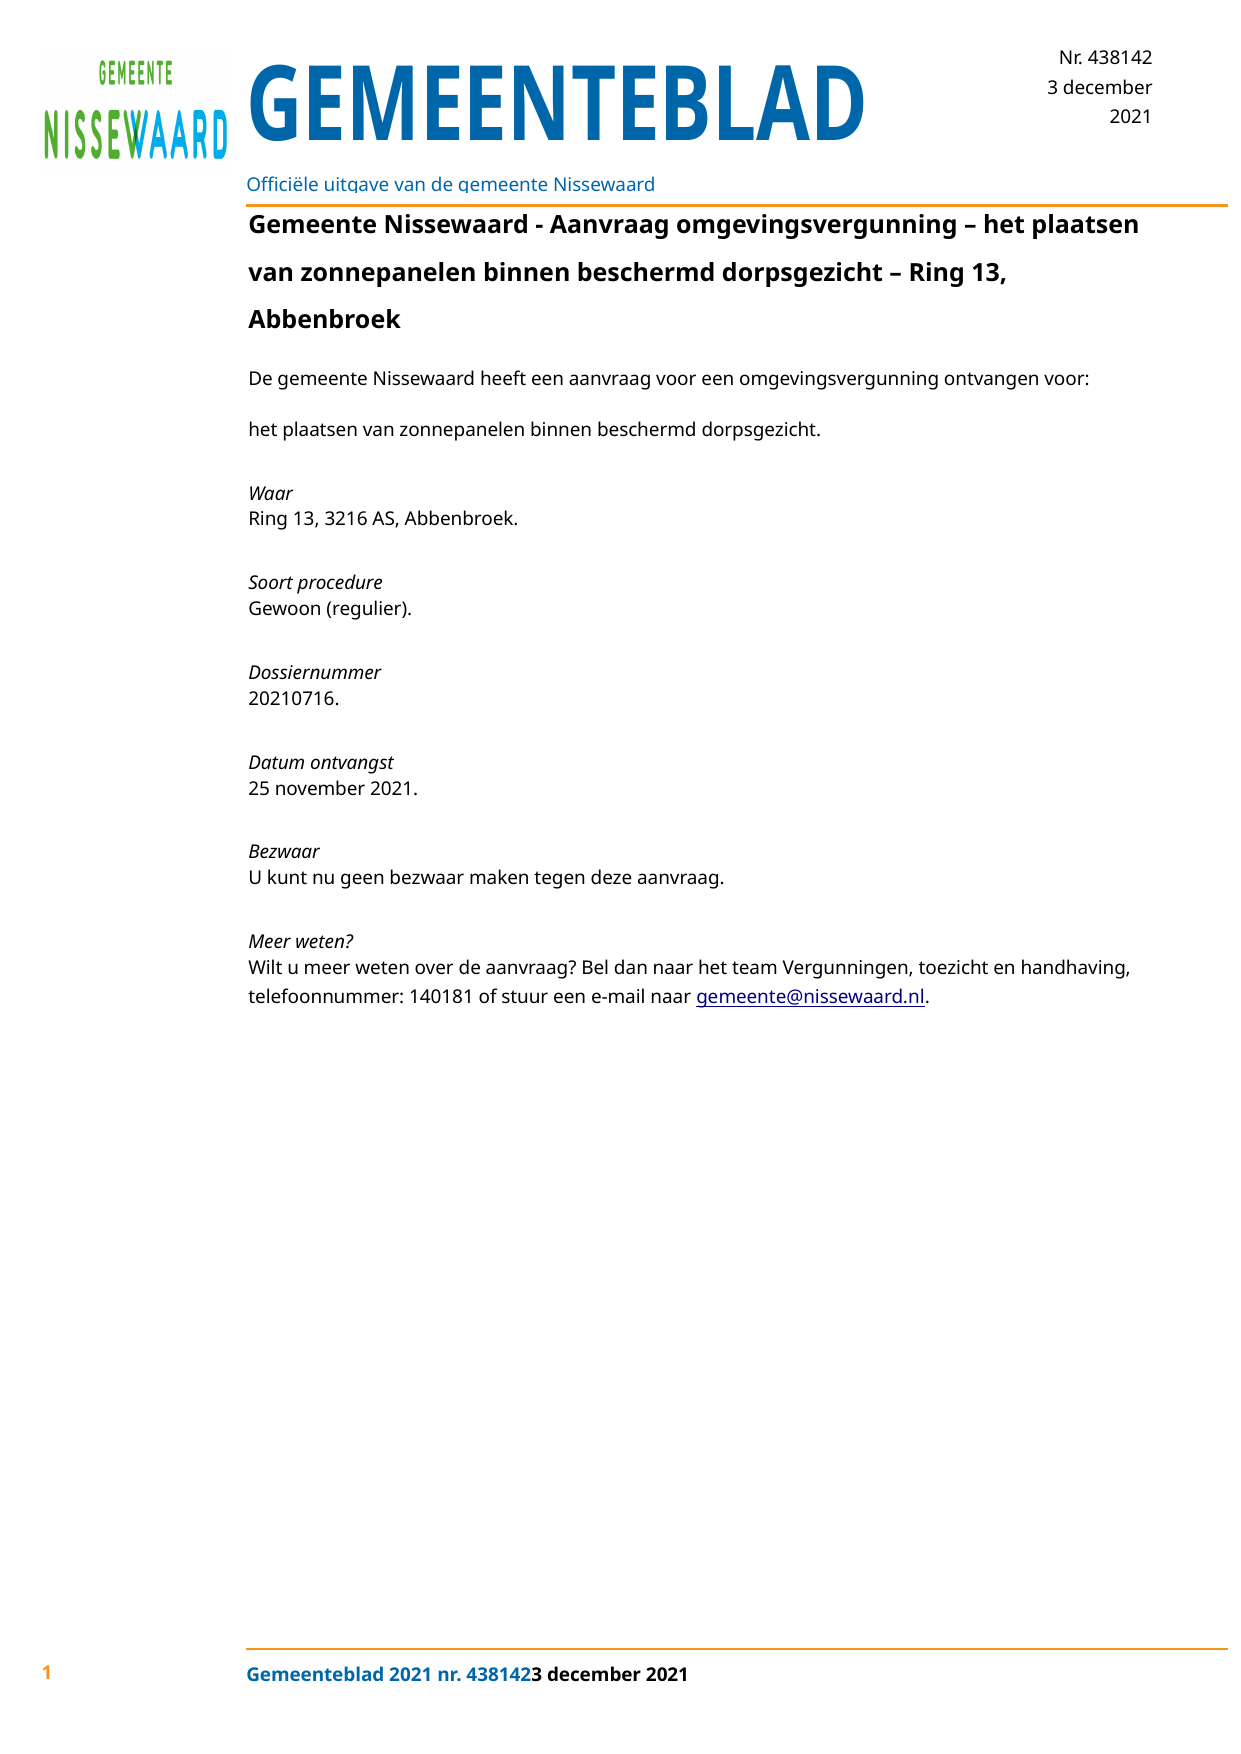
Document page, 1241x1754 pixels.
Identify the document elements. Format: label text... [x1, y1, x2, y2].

text 25 november 2021. [248, 775, 1152, 800]
text 20210716. [248, 685, 1152, 711]
text Wilt u meer weten over de aanvraag? Bel dan naar het team Vergunningen, toezicht en handhaving, telefoonnummer: 140181 of stuur een e-mail naar gemeente@nissewaard.nl. [248, 954, 1152, 1009]
text De gemeente Nissewaard heeft een aanvraag voor een omgevingsvergunning ontvangen voor: [248, 366, 1152, 391]
text Ring 13, 3216 AS, Abbenbroek. [248, 506, 1152, 531]
text Gewoon (regulier). [248, 595, 1152, 621]
text Meer weten? [248, 928, 1152, 954]
text Datum ontvangst [248, 749, 1152, 775]
text Soort procedure [248, 569, 1152, 595]
text U kunt nu geen bezwaar maken tegen deze aanvraag. [248, 864, 1152, 890]
picture [41, 47, 231, 172]
text Gemeente Nissewaard - Aanvraag omgevingsvergunning – het plaatsen van zonnepanelen binnen beschermd dorpsgezicht – Ring 13, Abbenbroek [248, 207, 1152, 336]
text Dossiernummer [248, 659, 1152, 685]
text Bezwaar [248, 839, 1152, 864]
text het plaatsen van zonnepanelen binnen beschermd dorpsgezicht. [248, 416, 1152, 442]
text Waar [248, 480, 1152, 506]
